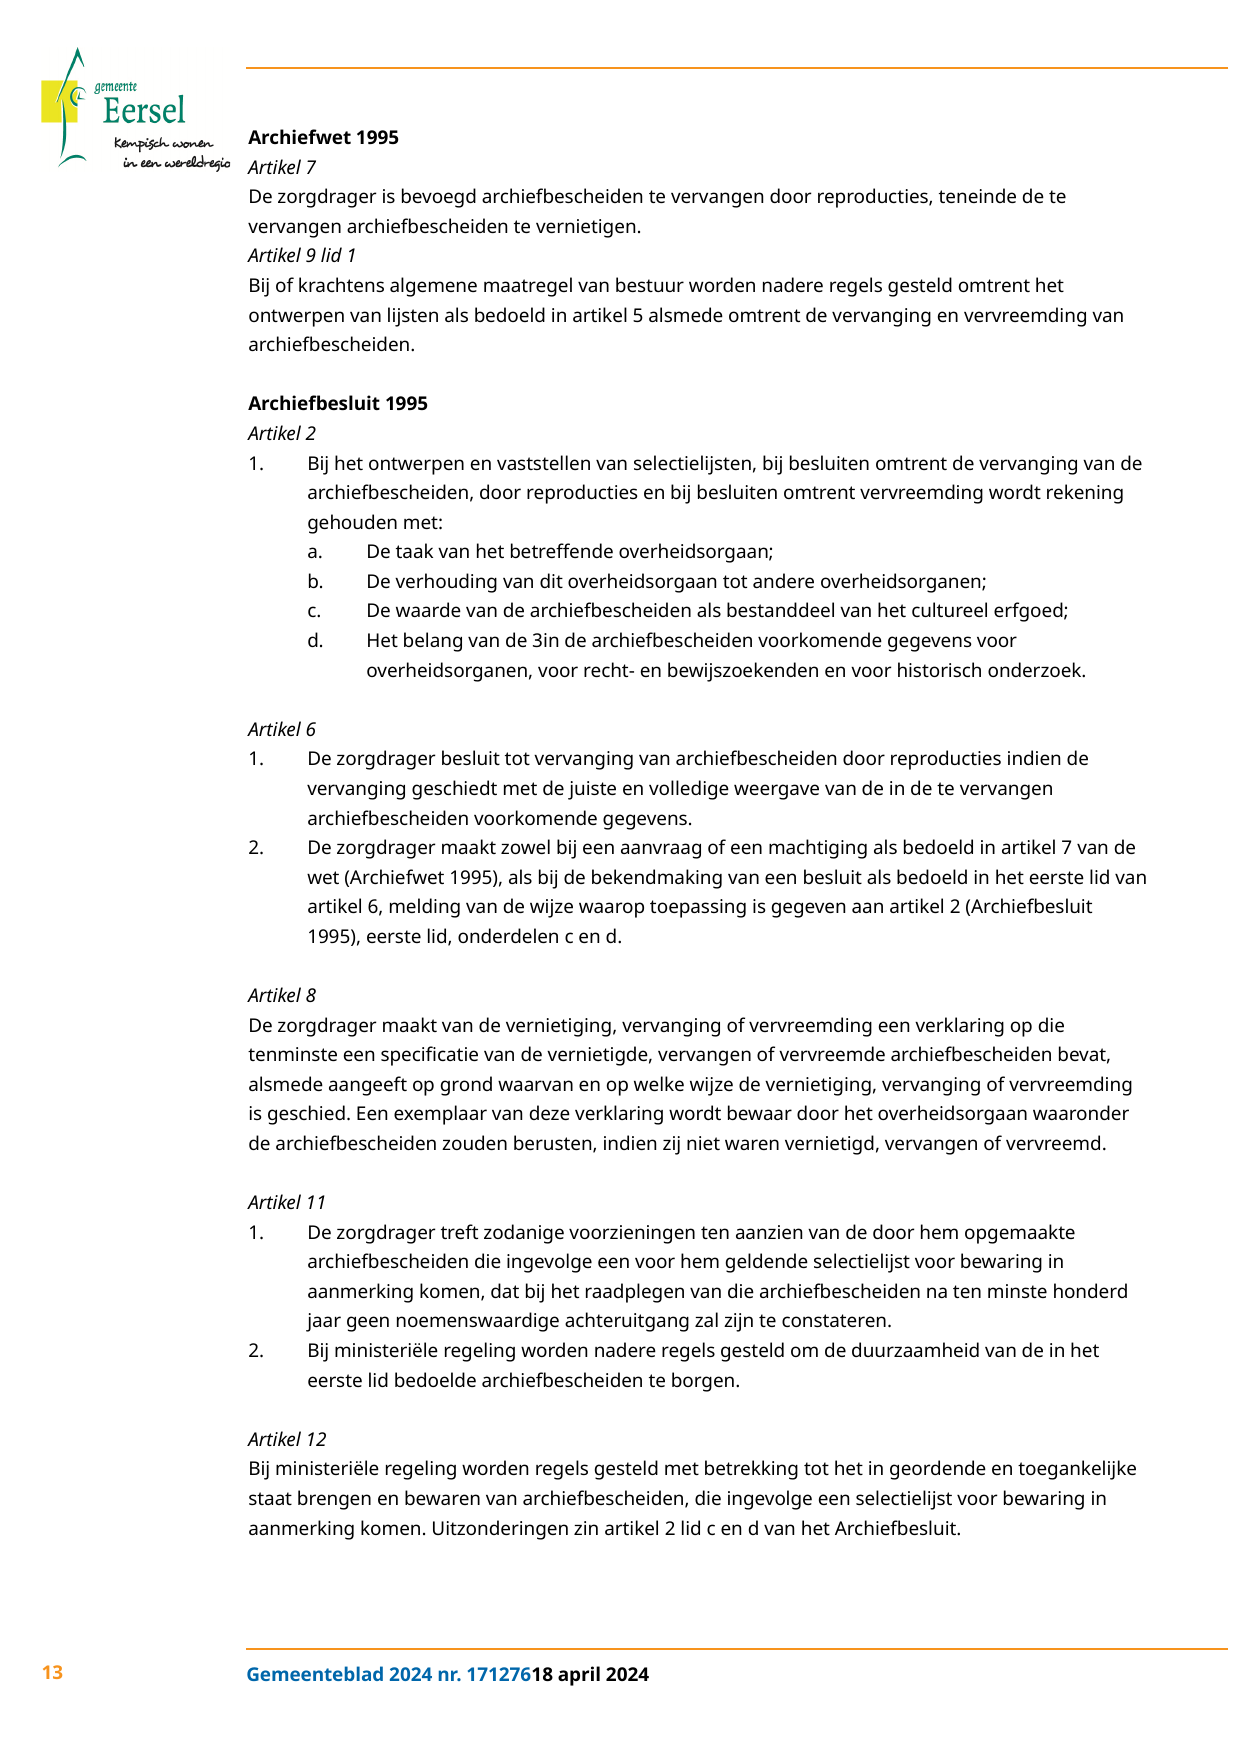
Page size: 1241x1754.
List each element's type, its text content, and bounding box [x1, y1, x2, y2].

picture [41, 47, 231, 172]
list De waarde van de archiefbescheiden als bestanddeel van het cultureel erfgoed; [307, 598, 1152, 623]
text Archiefbesluit 1995 [248, 391, 1152, 416]
text Artikel 11 [248, 1189, 1152, 1215]
list De taak van het betreffende overheidsorgaan; [307, 538, 1152, 564]
list De zorgdrager maakt zowel bij een aanvraag of een machtiging als bedoeld in artikel 7 van de wet (Archiefwet 1995), als bij de bekendmaking van een besluit als bedoeld in het eerste lid van artikel 6, melding van de wijze waarop toepassing is gegeven aan artikel 2 (Archiefbesluit 1995), eerste lid, onderdelen c en d. [248, 834, 1152, 949]
text Archiefwet 1995 [248, 124, 1152, 150]
list De zorgdrager treft zodanige voorzieningen ten aanzien van de door hem opgemaakte archiefbescheiden die ingevolge een voor hem geldende selectielijst voor bewaring in aanmerking komen, dat bij het raadplegen van die archiefbescheiden na ten minste honderd jaar geen noemenswaardige achteruitgang zal zijn te constateren. [248, 1219, 1152, 1333]
text Artikel 6 [248, 716, 1152, 742]
list Het belang van de 3in de archiefbescheiden voorkomende gegevens voor overheidsorganen, voor recht- en bewijszoekenden en voor historisch onderzoek. [307, 627, 1152, 683]
list De verhouding van dit overheidsorgaan tot andere overheidsorganen; [307, 568, 1152, 594]
text Artikel 9 lid 1 [248, 243, 1152, 268]
text Artikel 7 [248, 154, 1152, 180]
text Artikel 2 [248, 420, 1152, 446]
text Bij ministeriële regeling worden regels gesteld met betrekking tot het in geordende en toegankelijke staat brengen en bewaren van archiefbescheiden, die ingevolge een selectielijst voor bewaring in aanmerking komen. Uitzonderingen zin artikel 2 lid c en d van het Archiefbesluit. [248, 1456, 1152, 1541]
list Bij het ontwerpen en vaststellen van selectielijsten, bij besluiten omtrent de vervanging van de archiefbescheiden, door reproducties en bij besluiten omtrent vervreemding wordt rekening gehouden met: [248, 450, 1152, 535]
text De zorgdrager is bevoegd archiefbescheiden te vervangen door reproducties, teneinde de te vervangen archiefbescheiden te vernietigen. [248, 183, 1152, 239]
list Bij ministeriële regeling worden nadere regels gesteld om de duurzaamheid van de in het eerste lid bedoelde archiefbescheiden te borgen. [248, 1337, 1152, 1393]
list De zorgdrager besluit tot vervanging van archiefbescheiden door reproducties indien de vervanging geschiedt met de juiste en volledige weergave van de in de te vervangen archiefbescheiden voorkomende gegevens. [248, 746, 1152, 831]
text De zorgdrager maakt van de vernietiging, vervanging of vervreemding een verklaring op die tenminste een specificatie van de vernietigde, vervangen of vervreemde archiefbescheiden bevat, alsmede aangeeft op grond waarvan en op welke wijze de vernietiging, vervanging of vervreemding is geschied. Een exemplaar van deze verklaring wordt bewaar door het overheidsorgaan waaronder de archiefbescheiden zouden berusten, indien zij niet waren vernietigd, vervangen of vervreemd. [248, 1012, 1152, 1156]
text Bij of krachtens algemene maatregel van bestuur worden nadere regels gesteld omtrent het ontwerpen van lijsten als bedoeld in artikel 5 alsmede omtrent de vervanging en vervreemding van archiefbescheiden. [248, 272, 1152, 357]
text Artikel 8 [248, 982, 1152, 1008]
text Artikel 12 [248, 1426, 1152, 1452]
